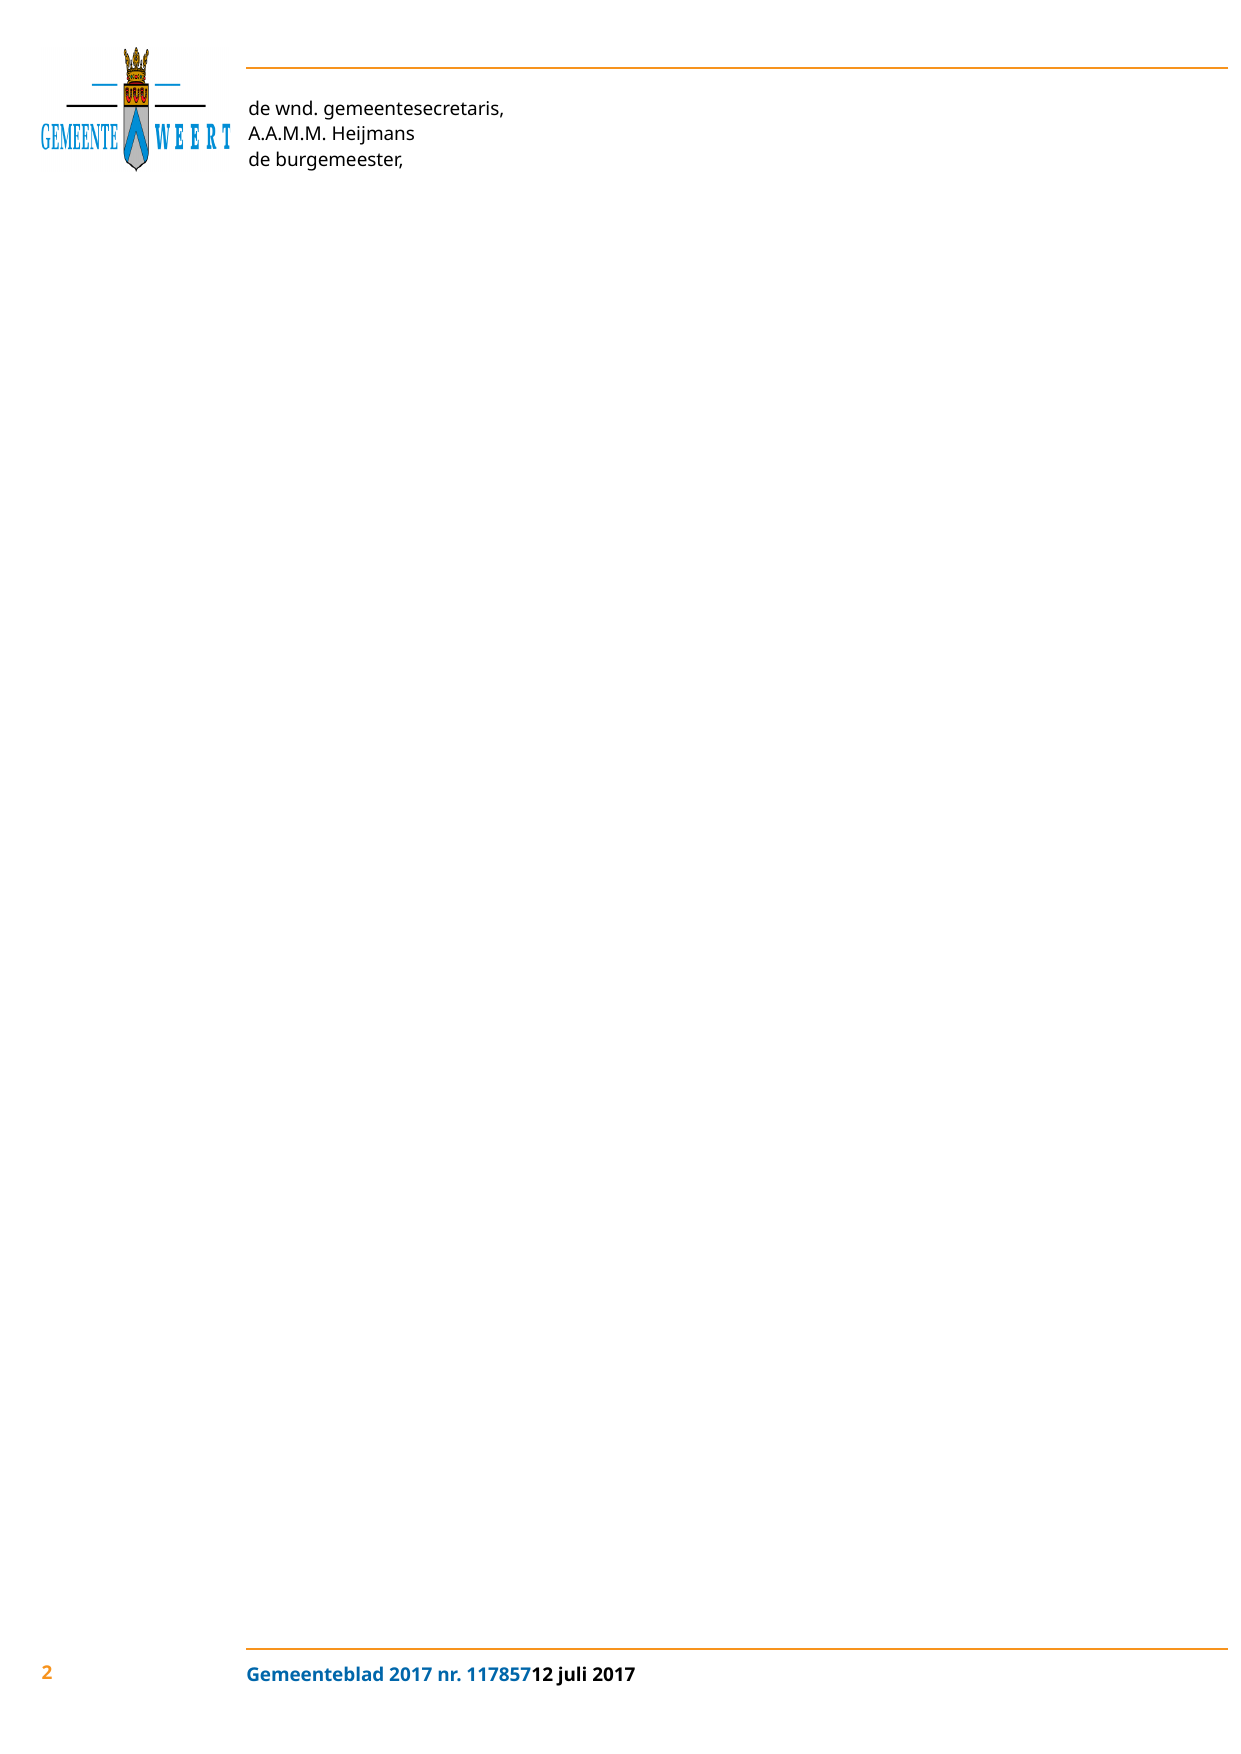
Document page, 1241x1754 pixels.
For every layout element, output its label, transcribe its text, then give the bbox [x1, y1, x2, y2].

text A.A.M.M. Heijmans [248, 121, 1152, 146]
text de wnd. gemeentesecretaris, [248, 95, 1152, 121]
text de burgemeester, [248, 146, 1152, 172]
picture [41, 47, 231, 172]
